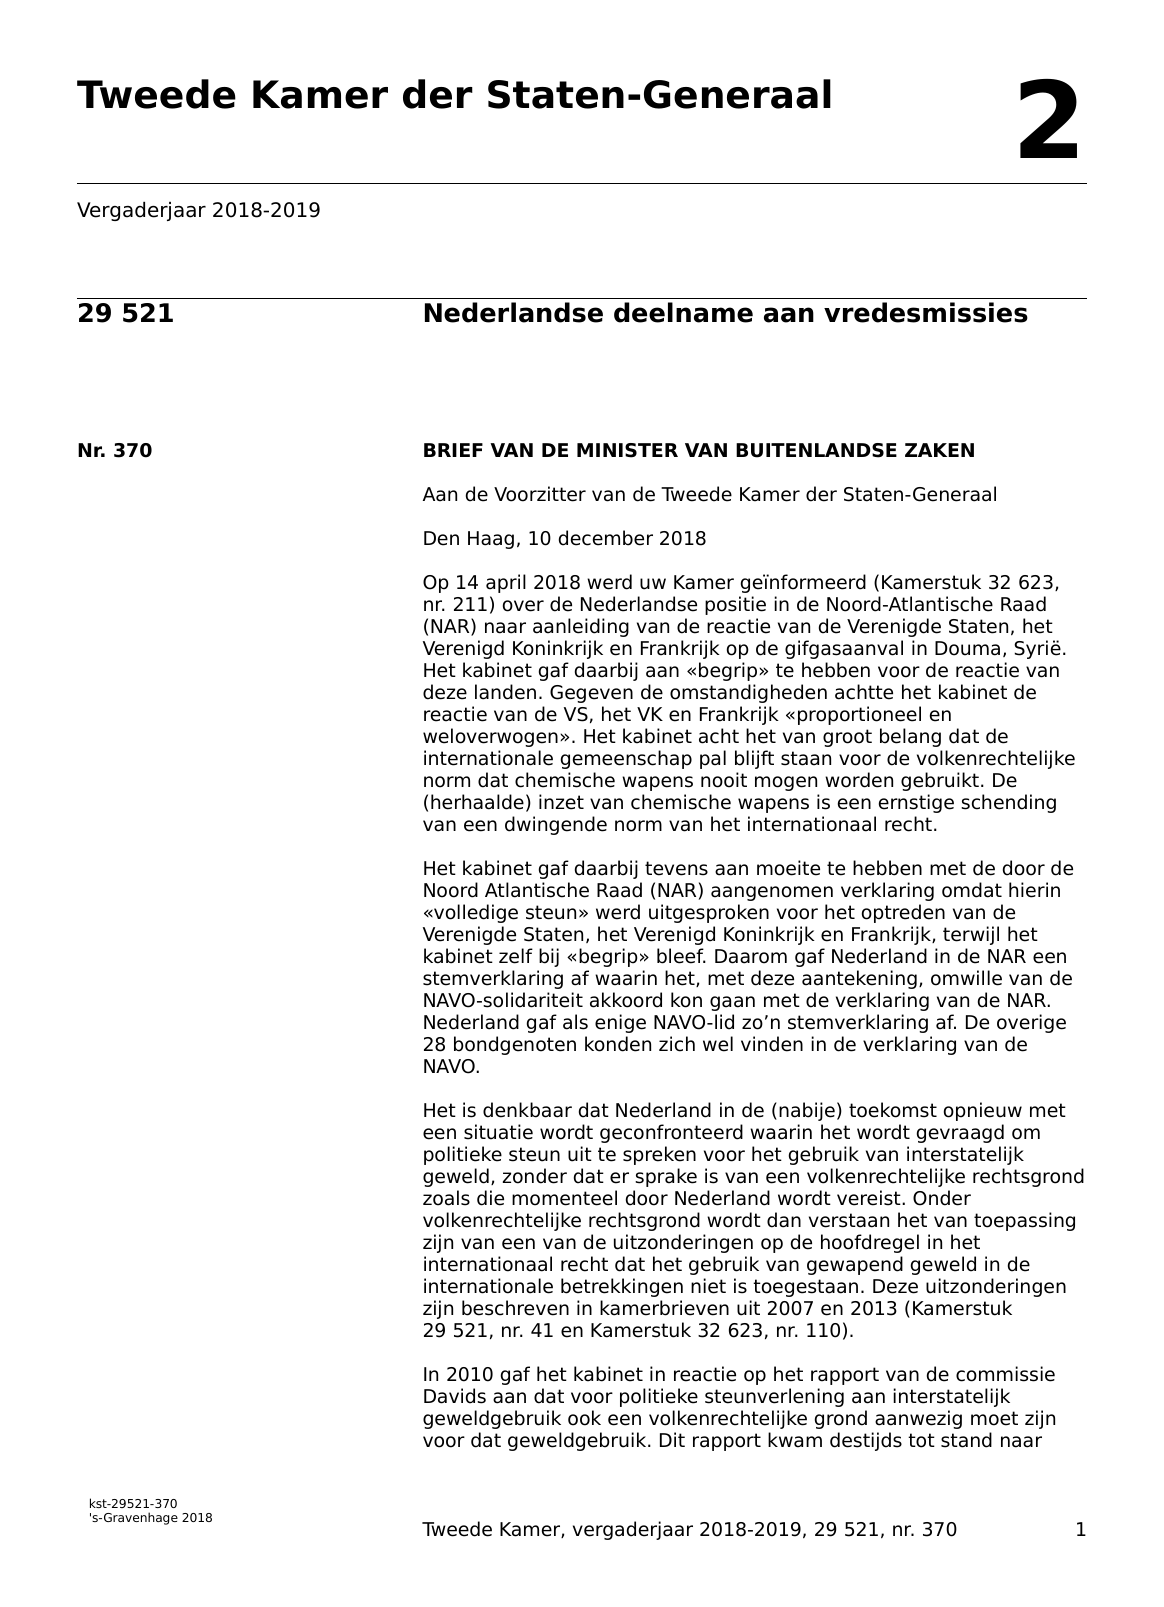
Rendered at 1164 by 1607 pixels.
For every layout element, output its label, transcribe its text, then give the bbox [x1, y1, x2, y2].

text kst-29521-370 [88, 1497, 323, 1511]
text In 2010 gaf het kabinet in reactie op het rapport van de commissie Davids aan dat voor politieke steunverlening aan interstatelijk geweldgebruik ook een volkenrechtelijke grond aanwezig moet zijn voor dat geweldgebruik. Dit rapport kwam destijds tot stand naar [422, 1364, 1087, 1452]
text Het is denkbaar dat Nederland in de (nabije) toekomst opnieuw met een situatie wordt geconfronteerd waarin het wordt gevraagd om politieke steun uit te spreken voor het gebruik van interstatelijk geweld, zonder dat er sprake is van een volkenrechtelijke rechtsgrond zoals die momenteel door Nederland wordt vereist. Onder volkenrechtelijke rechtsgrond wordt dan verstaan het van toepassing zijn van een van de uitzonderingen op de hoofdregel in het internationaal recht dat het gebruik van gewapend geweld in de internationale betrekkingen niet is toegestaan. Deze uitzonderingen zijn beschreven in kamerbrieven uit 2007 en 2013 (Kamerstuk 29 521, nr. 41 en Kamerstuk 32 623, nr. 110). [422, 1100, 1087, 1342]
table_header 2 [886, 59, 1087, 183]
text Het kabinet gaf daarbij tevens aan moeite te hebben met de door de Noord Atlantische Raad (NAR) aangenomen verklaring omdat hierin «volledige steun» werd uitgesproken voor het optreden van de Verenigde Staten, het Verenigd Koninkrijk en Frankrijk, terwijl het kabinet zelf bij «begrip» bleef. Daarom gaf Nederland in de NAR een stemverklaring af waarin het, met deze aantekening, omwille van de NAVO-solidariteit akkoord kon gaan met de verklaring van de NAR. Nederland gaf als enige NAVO-lid zo’n stemverklaring af. De overige 28 bondgenoten konden zich wel vinden in de verklaring van de NAVO. [422, 858, 1087, 1078]
table_cell Vergaderjaar 2018-2019 [77, 184, 1087, 298]
table_header Tweede Kamer der Staten-Generaal [77, 59, 886, 183]
subtitle Nr. 370 BRIEF VAN DE MINISTER VAN BUITENLANDSE ZAKEN [77, 440, 1087, 462]
text Den Haag, 10 december 2018 [422, 528, 1087, 550]
text 's-Gravenhage 2018 [88, 1511, 323, 1525]
text Op 14 april 2018 werd uw Kamer geïnformeerd (Kamerstuk 32 623, nr. 211) over de Nederlandse positie in de Noord-Atlantische Raad (NAR) naar aanleiding van de reactie van de Verenigde Staten, het Verenigd Koninkrijk en Frankrijk op de gifgasaanval in Douma, Syrië. Het kabinet gaf daarbij aan «begrip» te hebben voor de reactie van deze landen. Gegeven de omstandigheden achtte het kabinet de reactie van de VS, het VK en Frankrijk «proportioneel en weloverwogen». Het kabinet acht het van groot belang dat de internationale gemeenschap pal blijft staan voor de volkenrechtelijke norm dat chemische wapens nooit mogen worden gebruikt. De (herhaalde) inzet van chemische wapens is een ernstige schending van een dwingende norm van het internationaal recht. [422, 572, 1087, 836]
subtitle 29 521 Nederlandse deelname aan vredesmissies [77, 299, 1087, 329]
text Aan de Voorzitter van de Tweede Kamer der Staten-Generaal [422, 484, 1087, 506]
